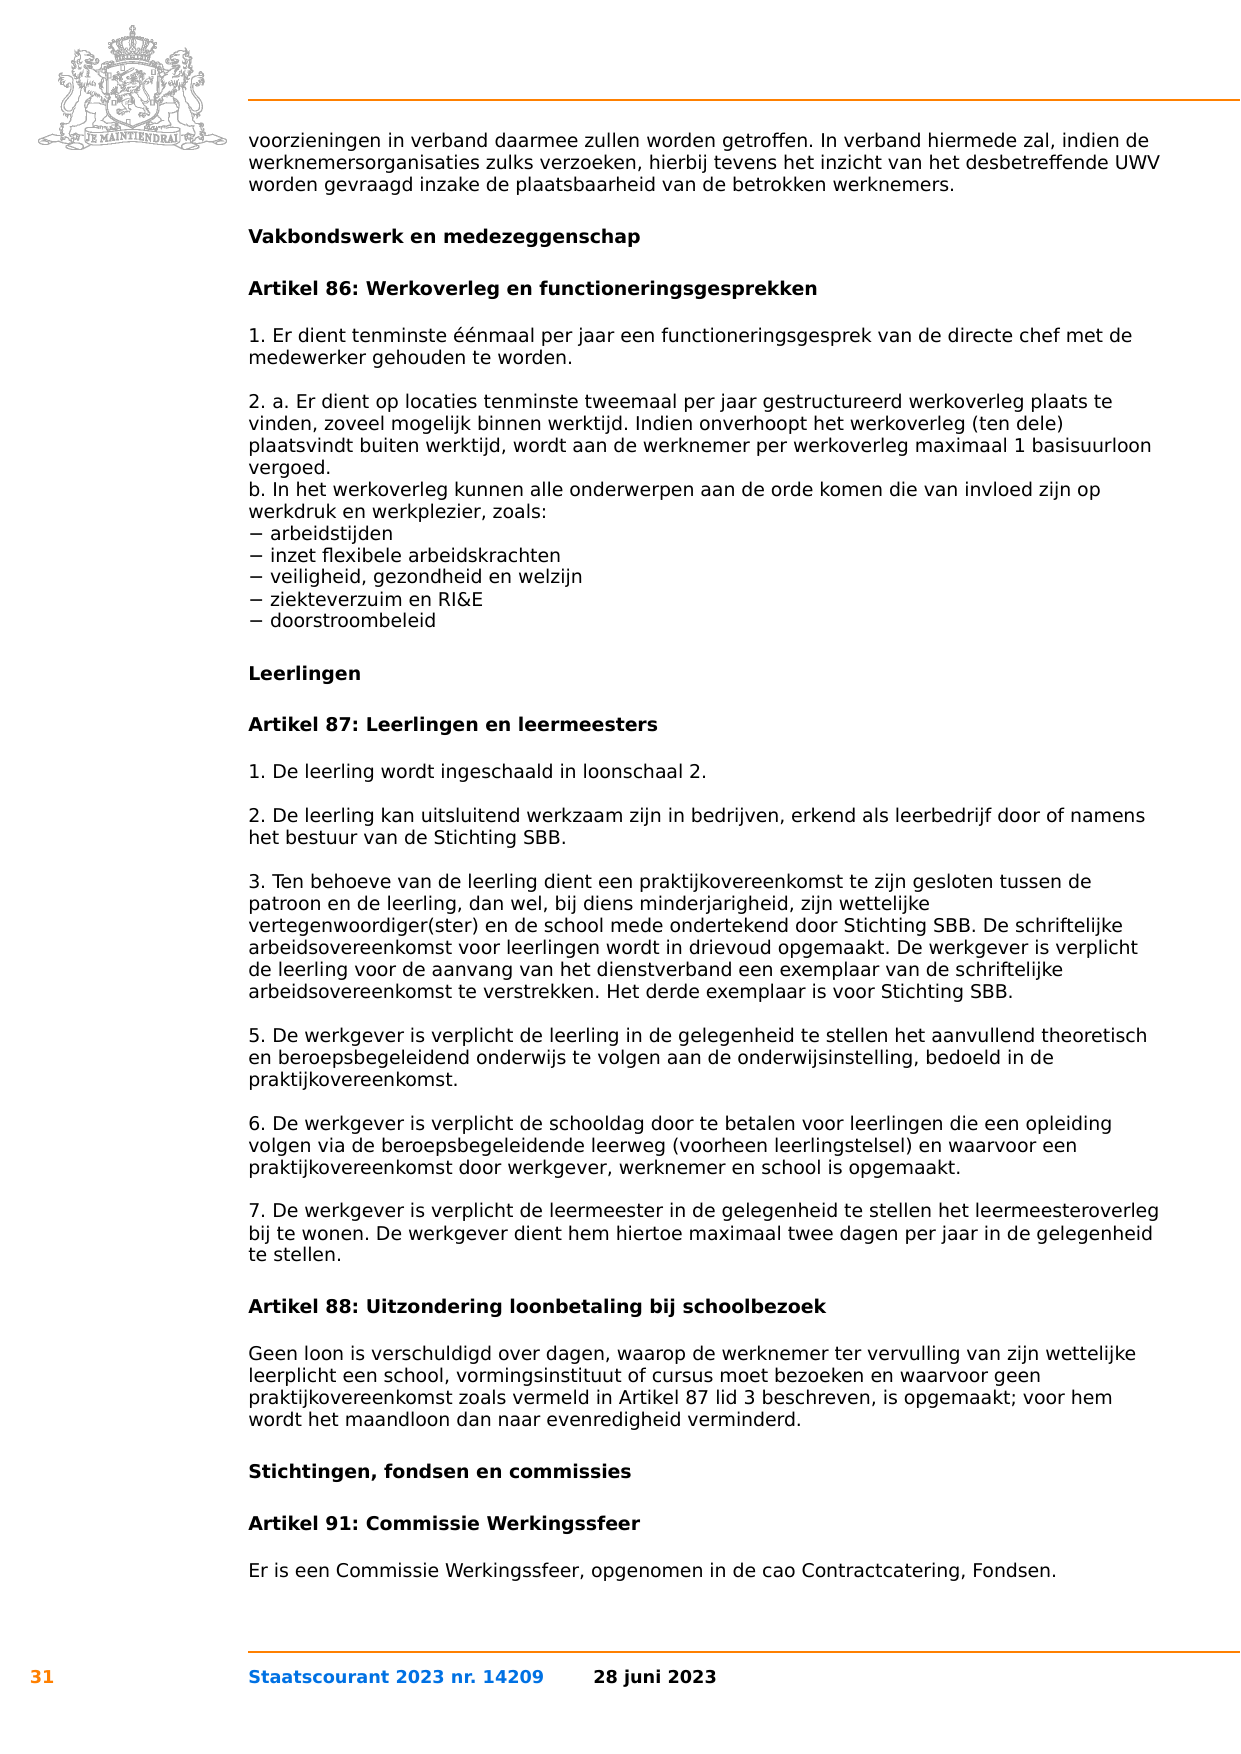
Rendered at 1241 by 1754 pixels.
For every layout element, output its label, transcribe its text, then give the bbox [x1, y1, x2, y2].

text 2. a. Er dient op locaties tenminste tweemaal per jaar gestructureerd werkoverleg plaats te vinden, zoveel mogelijk binnen werktijd. Indien onverhoopt het werkoverleg (ten dele) plaatsvindt buiten werktijd, wordt aan de werknemer per werkoverleg maximaal 1 basisuurloon vergoed. [248, 391, 1163, 478]
text 1. Er dient tenminste éénmaal per jaar een functioneringsgesprek van de directe chef met de medewerker gehouden te worden. [248, 325, 1163, 369]
subtitle Artikel 86: Werkoverleg en functioneringsgesprekken [248, 278, 1163, 300]
text 2. De leerling kan uitsluitend werkzaam zijn in bedrijven, erkend als leerbedrijf door of namens het bestuur van de Stichting SBB. [248, 805, 1163, 849]
subtitle Artikel 91: Commissie Werkingssfeer [248, 1513, 1163, 1535]
subtitle Leerlingen [248, 662, 1163, 684]
subtitle Artikel 87: Leerlingen en leermeesters [248, 714, 1163, 736]
subtitle Vakbondswerk en medezeggenschap [248, 226, 1163, 248]
text voorzieningen in verband daarmee zullen worden getroffen. In verband hiermede zal, indien de werknemersorganisaties zulks verzoeken, hierbij tevens het inzicht van het desbetreffende UWV worden gevraagd inzake de plaatsbaarheid van de betrokken werknemers. [248, 130, 1163, 196]
text 6. De werkgever is verplicht de schooldag door te betalen voor leerlingen die een opleiding volgen via de beroepsbegeleidende leerweg (voorheen leerlingstelsel) en waarvoor een praktijkovereenkomst door werkgever, werknemer en school is opgemaakt. [248, 1113, 1163, 1178]
text b. In het werkoverleg kunnen alle onderwerpen aan de orde komen die van invloed zijn op werkdruk en werkplezier, zoals: [248, 478, 1163, 522]
subtitle Stichtingen, fondsen en commissies [248, 1461, 1163, 1483]
text 5. De werkgever is verplicht de leerling in de gelegenheid te stellen het aanvullend theoretisch en beroepsbegeleidend onderwijs te volgen aan de onderwijsinstelling, bedoeld in de praktijkovereenkomst. [248, 1025, 1163, 1091]
subtitle Artikel 88: Uitzondering loonbetaling bij schoolbezoek [248, 1296, 1163, 1318]
text 1. De leerling wordt ingeschaald in loonschaal 2. [248, 761, 1163, 783]
picture [38, 25, 227, 150]
text 3. Ten behoeve van de leerling dient een praktijkovereenkomst te zijn gesloten tussen de patroon en de leerling, dan wel, bij diens minderjarigheid, zijn wettelijke vertegenwoordiger(ster) en de school mede ondertekend door Stichting SBB. De schriftelijke arbeidsovereenkomst voor leerlingen wordt in drievoud opgemaakt. De werkgever is verplicht de leerling voor de aanvang van het dienstverband een exemplaar van de schriftelijke arbeidsovereenkomst te verstrekken. Het derde exemplaar is voor Stichting SBB. [248, 871, 1163, 1003]
text Er is een Commissie Werkingssfeer, opgenomen in de cao Contractcatering, Fondsen. [248, 1560, 1163, 1582]
text Geen loon is verschuldigd over dagen, waarop de werknemer ter vervulling van zijn wettelijke leerplicht een school, vormingsinstituut of cursus moet bezoeken en waarvoor geen praktijkovereenkomst zoals vermeld in Artikel 87 lid 3 beschreven, is opgemaakt; voor hem wordt het maandloon dan naar evenredigheid verminderd. [248, 1343, 1163, 1431]
text − doorstroombeleid [248, 610, 1163, 632]
text − ziekteverzuim en RI&E [248, 588, 1163, 610]
text − inzet flexibele arbeidskrachten [248, 544, 1163, 566]
text − veiligheid, gezondheid en welzijn [248, 566, 1163, 588]
text − arbeidstijden [248, 522, 1163, 544]
text 7. De werkgever is verplicht de leermeester in de gelegenheid te stellen het leermeesteroverleg bij te wonen. De werkgever dient hem hiertoe maximaal twee dagen per jaar in de gelegenheid te stellen. [248, 1200, 1163, 1266]
